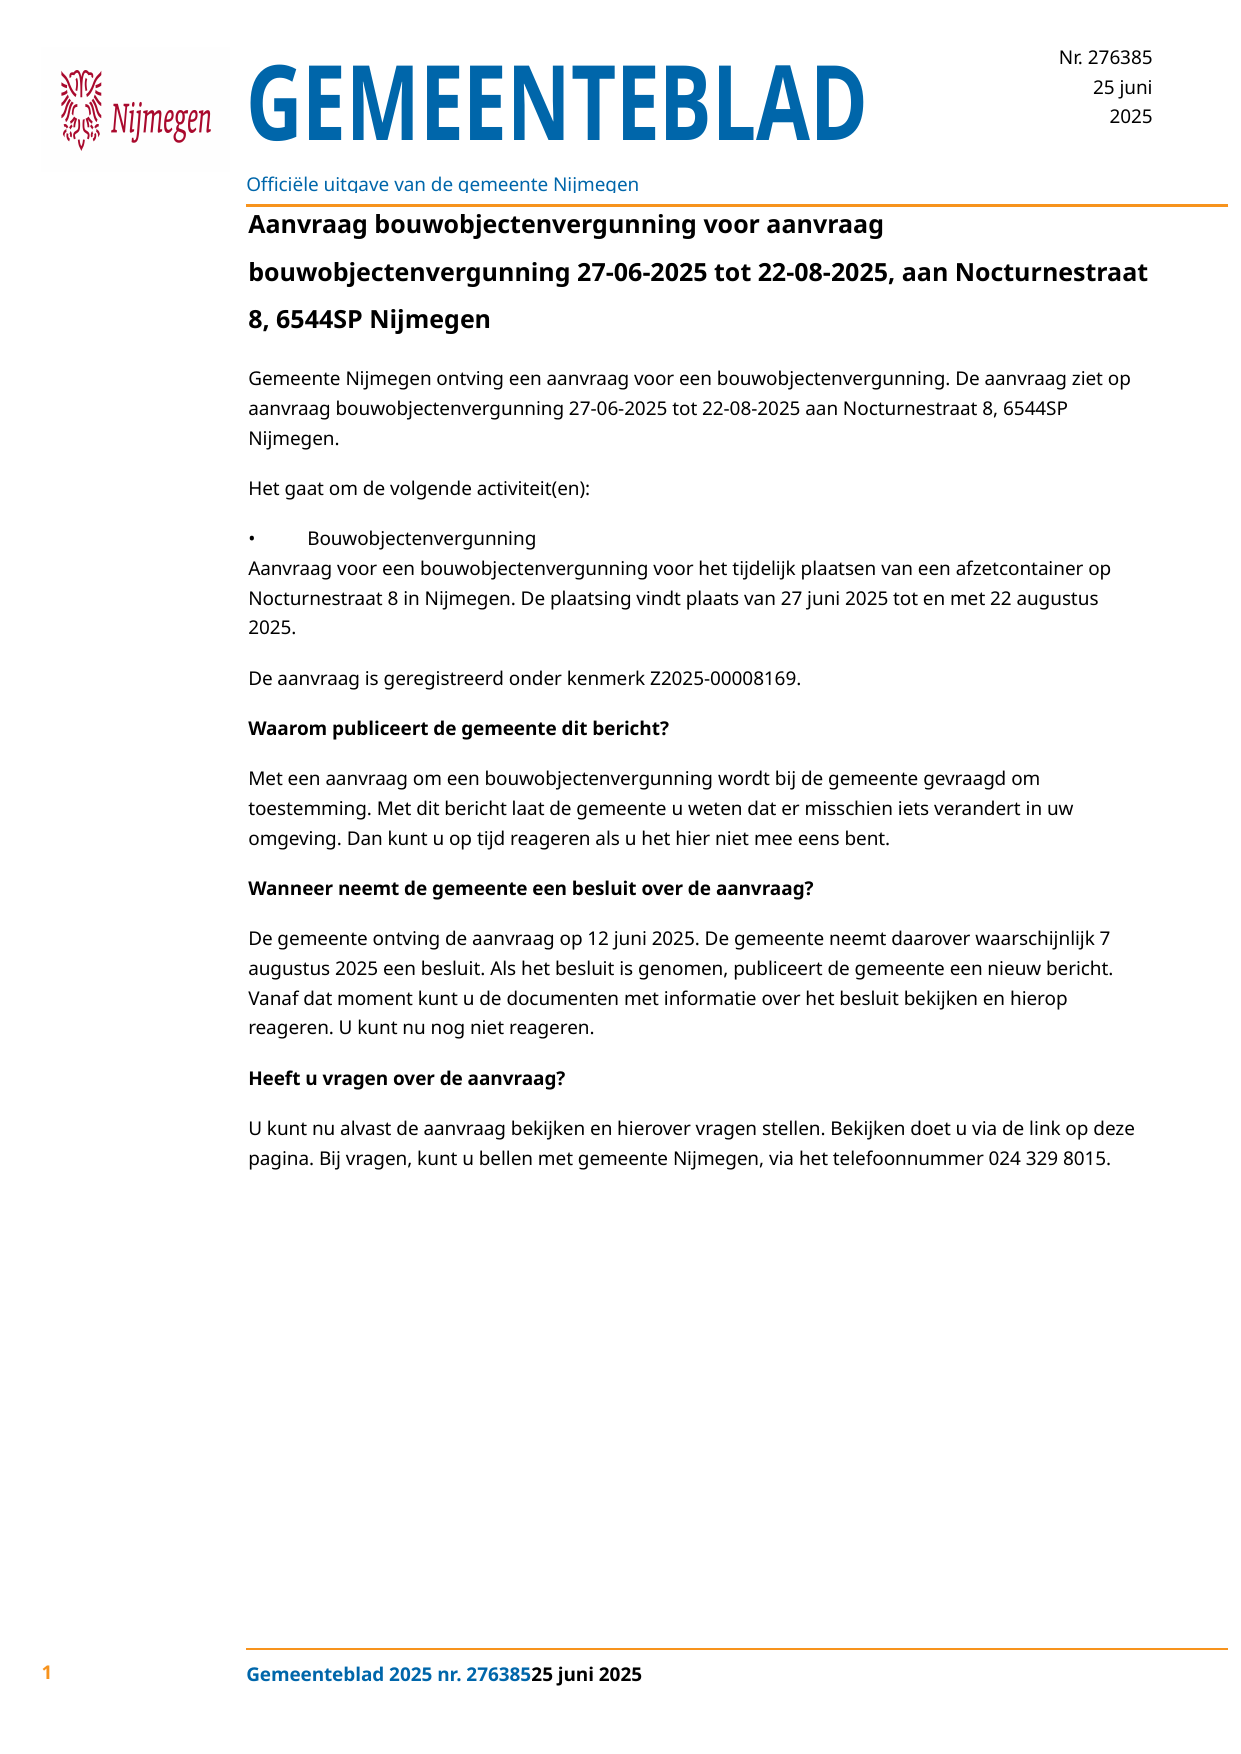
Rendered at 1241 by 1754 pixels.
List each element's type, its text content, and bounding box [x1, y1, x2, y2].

text Wanneer neemt de gemeente een besluit over de aanvraag? [248, 875, 1152, 901]
text Gemeente Nijmegen ontving een aanvraag voor een bouwobjectenvergunning. De aanvraag ziet op aanvraag bouwobjectenvergunning 27-06-2025 tot 22-08-2025 aan Nocturnestraat 8, 6544SP Nijmegen. [248, 366, 1152, 450]
text Het gaat om de volgende activiteit(en): [248, 475, 1152, 501]
text Heeft u vragen over de aanvraag? [248, 1065, 1152, 1090]
picture [41, 47, 231, 172]
list Bouwobjectenvergunning [248, 526, 1152, 551]
text U kunt nu alvast de aanvraag bekijken en hierover vragen stellen. Bekijken doet u via de link op deze pagina. Bij vragen, kunt u bellen met gemeente Nijmegen, via het telefoonnummer 024 329 8015. [248, 1115, 1152, 1170]
text De gemeente ontving de aanvraag op 12 juni 2025. De gemeente neemt daarover waarschijnlijk 7 augustus 2025 een besluit. Als het besluit is genomen, publiceert de gemeente een nieuw bericht. Vanaf dat moment kunt u de documenten met informatie over het besluit bekijken en hierop reageren. U kunt nu nog niet reageren. [248, 926, 1152, 1040]
text Waarom publiceert de gemeente dit bericht? [248, 715, 1152, 741]
text Aanvraag bouwobjectenvergunning voor aanvraag bouwobjectenvergunning 27-06-2025 tot 22-08-2025, aan Nocturnestraat 8, 6544SP Nijmegen [248, 207, 1152, 336]
text De aanvraag is geregistreerd onder kenmerk Z2025-00008169. [248, 665, 1152, 690]
text Aanvraag voor een bouwobjectenvergunning voor het tijdelijk plaatsen van een afzetcontainer op Nocturnestraat 8 in Nijmegen. De plaatsing vindt plaats van 27 juni 2025 tot en met 22 augustus 2025. [248, 555, 1152, 640]
text Met een aanvraag om een bouwobjectenvergunning wordt bij de gemeente gevraagd om toestemming. Met dit bericht laat de gemeente u weten dat er misschien iets verandert in uw omgeving. Dan kunt u op tijd reageren als u het hier niet mee eens bent. [248, 766, 1152, 850]
